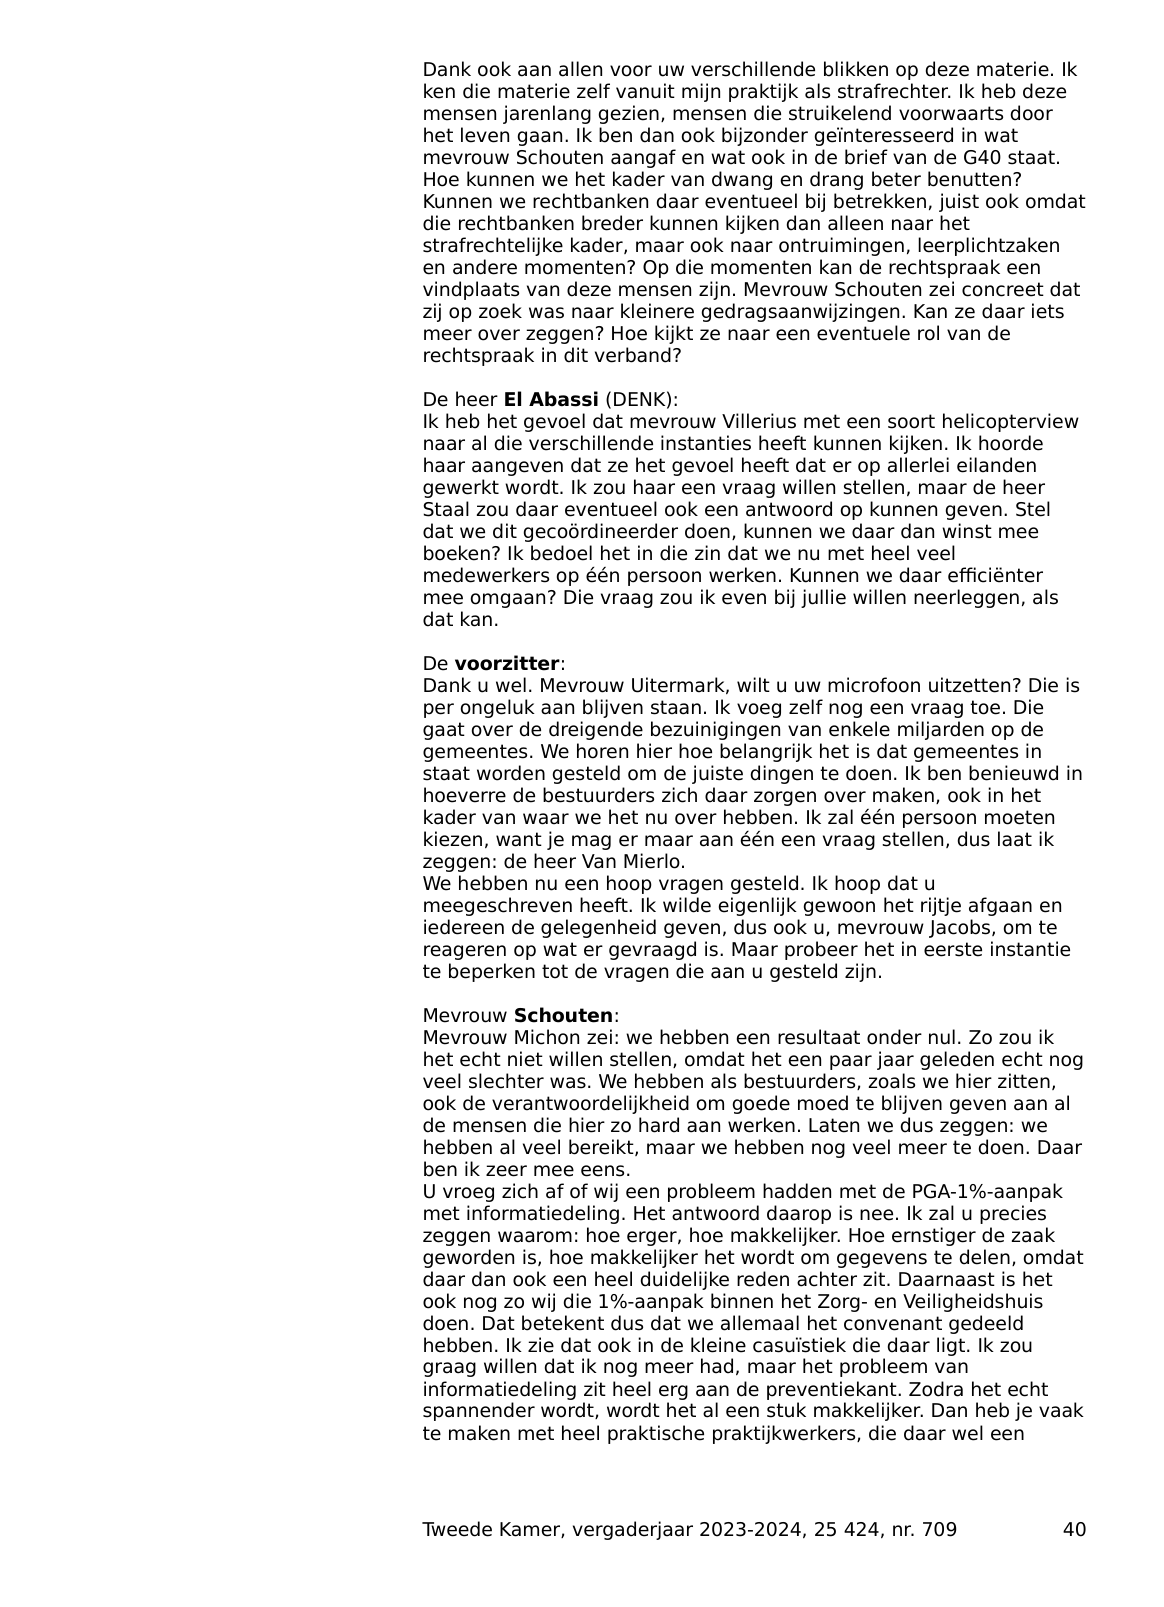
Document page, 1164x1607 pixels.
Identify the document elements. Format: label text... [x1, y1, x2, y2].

text De voorzitter: [422, 653, 1087, 675]
text Dank u wel. Mevrouw Uitermark, wilt u uw microfoon uitzetten? Die is per ongeluk aan blijven staan. Ik voeg zelf nog een vraag toe. Die gaat over de dreigende bezuinigingen van enkele miljarden op de gemeentes. We horen hier hoe belangrijk het is dat gemeentes in staat worden gesteld om de juiste dingen te doen. Ik ben benieuwd in hoeverre de bestuurders zich daar zorgen over maken, ook in het kader van waar we het nu over hebben. Ik zal één persoon moeten kiezen, want je mag er maar aan één een vraag stellen, dus laat ik zeggen: de heer Van Mierlo. [422, 675, 1087, 873]
text Dank ook aan allen voor uw verschillende blikken op deze materie. Ik ken die materie zelf vanuit mijn praktijk als strafrechter. Ik heb deze mensen jarenlang gezien, mensen die struikelend voorwaarts door het leven gaan. Ik ben dan ook bijzonder geïnteresseerd in wat mevrouw Schouten aangaf en wat ook in de brief van de G40 staat. Hoe kunnen we het kader van dwang en drang beter benutten? Kunnen we rechtbanken daar eventueel bij betrekken, juist ook omdat die rechtbanken breder kunnen kijken dan alleen naar het strafrechtelijke kader, maar ook naar ontruimingen, leerplichtzaken en andere momenten? Op die momenten kan de rechtspraak een vindplaats van deze mensen zijn. Mevrouw Schouten zei concreet dat zij op zoek was naar kleinere gedragsaanwijzingen. Kan ze daar iets meer over zeggen? Hoe kijkt ze naar een eventuele rol van de rechtspraak in dit verband? [422, 59, 1087, 367]
text Mevrouw Michon zei: we hebben een resultaat onder nul. Zo zou ik het echt niet willen stellen, omdat het een paar jaar geleden echt nog veel slechter was. We hebben als bestuurders, zoals we hier zitten, ook de verantwoordelijkheid om goede moed te blijven geven aan al de mensen die hier zo hard aan werken. Laten we dus zeggen: we hebben al veel bereikt, maar we hebben nog veel meer te doen. Daar ben ik zeer mee eens. [422, 1027, 1087, 1181]
text Ik heb het gevoel dat mevrouw Villerius met een soort helicopterview naar al die verschillende instanties heeft kunnen kijken. Ik hoorde haar aangeven dat ze het gevoel heeft dat er op allerlei eilanden gewerkt wordt. Ik zou haar een vraag willen stellen, maar de heer Staal zou daar eventueel ook een antwoord op kunnen geven. Stel dat we dit gecoördineerder doen, kunnen we daar dan winst mee boeken? Ik bedoel het in die zin dat we nu met heel veel medewerkers op één persoon werken. Kunnen we daar efficiënter mee omgaan? Die vraag zou ik even bij jullie willen neerleggen, als dat kan. [422, 411, 1087, 631]
text U vroeg zich af of wij een probleem hadden met de PGA-1%-aanpak met informatiedeling. Het antwoord daarop is nee. Ik zal u precies zeggen waarom: hoe erger, hoe makkelijker. Hoe ernstiger de zaak geworden is, hoe makkelijker het wordt om gegevens te delen, omdat daar dan ook een heel duidelijke reden achter zit. Daarnaast is het ook nog zo wij die 1%-aanpak binnen het Zorg- en Veiligheidshuis doen. Dat betekent dus dat we allemaal het convenant gedeeld hebben. Ik zie dat ook in de kleine casuïstiek die daar ligt. Ik zou graag willen dat ik nog meer had, maar het probleem van informatiedeling zit heel erg aan de preventiekant. Zodra het echt spannender wordt, wordt het al een stuk makkelijker. Dan heb je vaak te maken met heel praktische praktijkwerkers, die daar wel een [422, 1181, 1087, 1444]
text De heer El Abassi (DENK): [422, 389, 1087, 411]
text We hebben nu een hoop vragen gesteld. Ik hoop dat u meegeschreven heeft. Ik wilde eigenlijk gewoon het rijtje afgaan en iedereen de gelegenheid geven, dus ook u, mevrouw Jacobs, om te reageren op wat er gevraagd is. Maar probeer het in eerste instantie te beperken tot de vragen die aan u gesteld zijn. [422, 873, 1087, 983]
text Mevrouw Schouten: [422, 1005, 1087, 1027]
